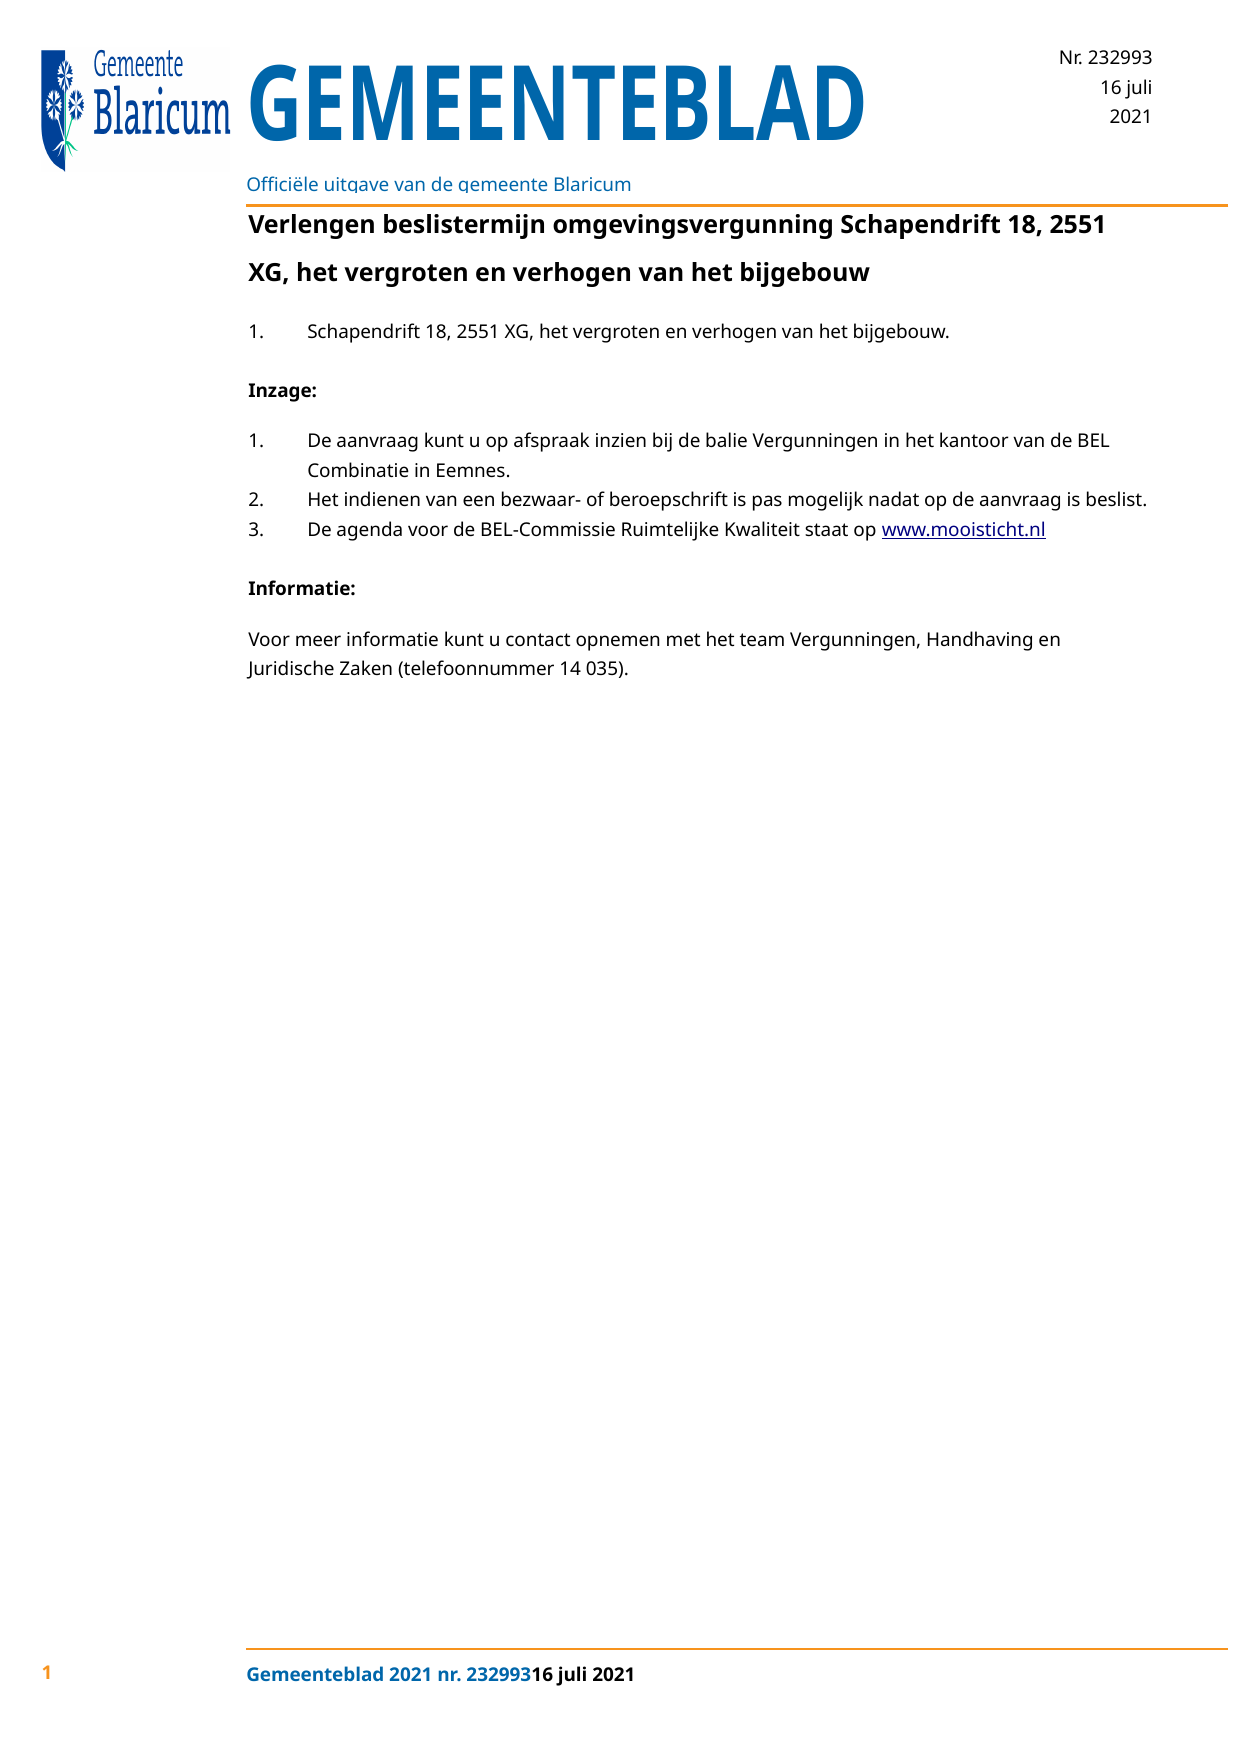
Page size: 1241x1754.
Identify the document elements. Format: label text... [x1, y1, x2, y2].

picture [41, 47, 231, 172]
text Inzage: [248, 377, 1152, 403]
list Schapendrift 18, 2551 XG, het vergroten en verhogen van het bijgebouw. [248, 318, 1152, 344]
list Het indienen van een bezwaar- of beroepschrift is pas mogelijk nadat op de aanvraag is beslist. [248, 487, 1152, 512]
text Voor meer informatie kunt u contact opnemen met het team Vergunningen, Handhaving en Juridische Zaken (telefoonnummer 14 035). [248, 626, 1152, 681]
list De aanvraag kunt u op afspraak inzien bij de balie Vergunningen in het kantoor van de BEL Combinatie in Eemnes. [248, 427, 1152, 483]
text Informatie: [248, 575, 1152, 601]
list De agenda voor de BEL-Commissie Ruimtelijke Kwaliteit staat op www.mooisticht.nl [248, 516, 1152, 542]
text Verlengen beslistermijn omgevingsvergunning Schapendrift 18, 2551 XG, het vergroten en verhogen van het bijgebouw [248, 207, 1152, 288]
